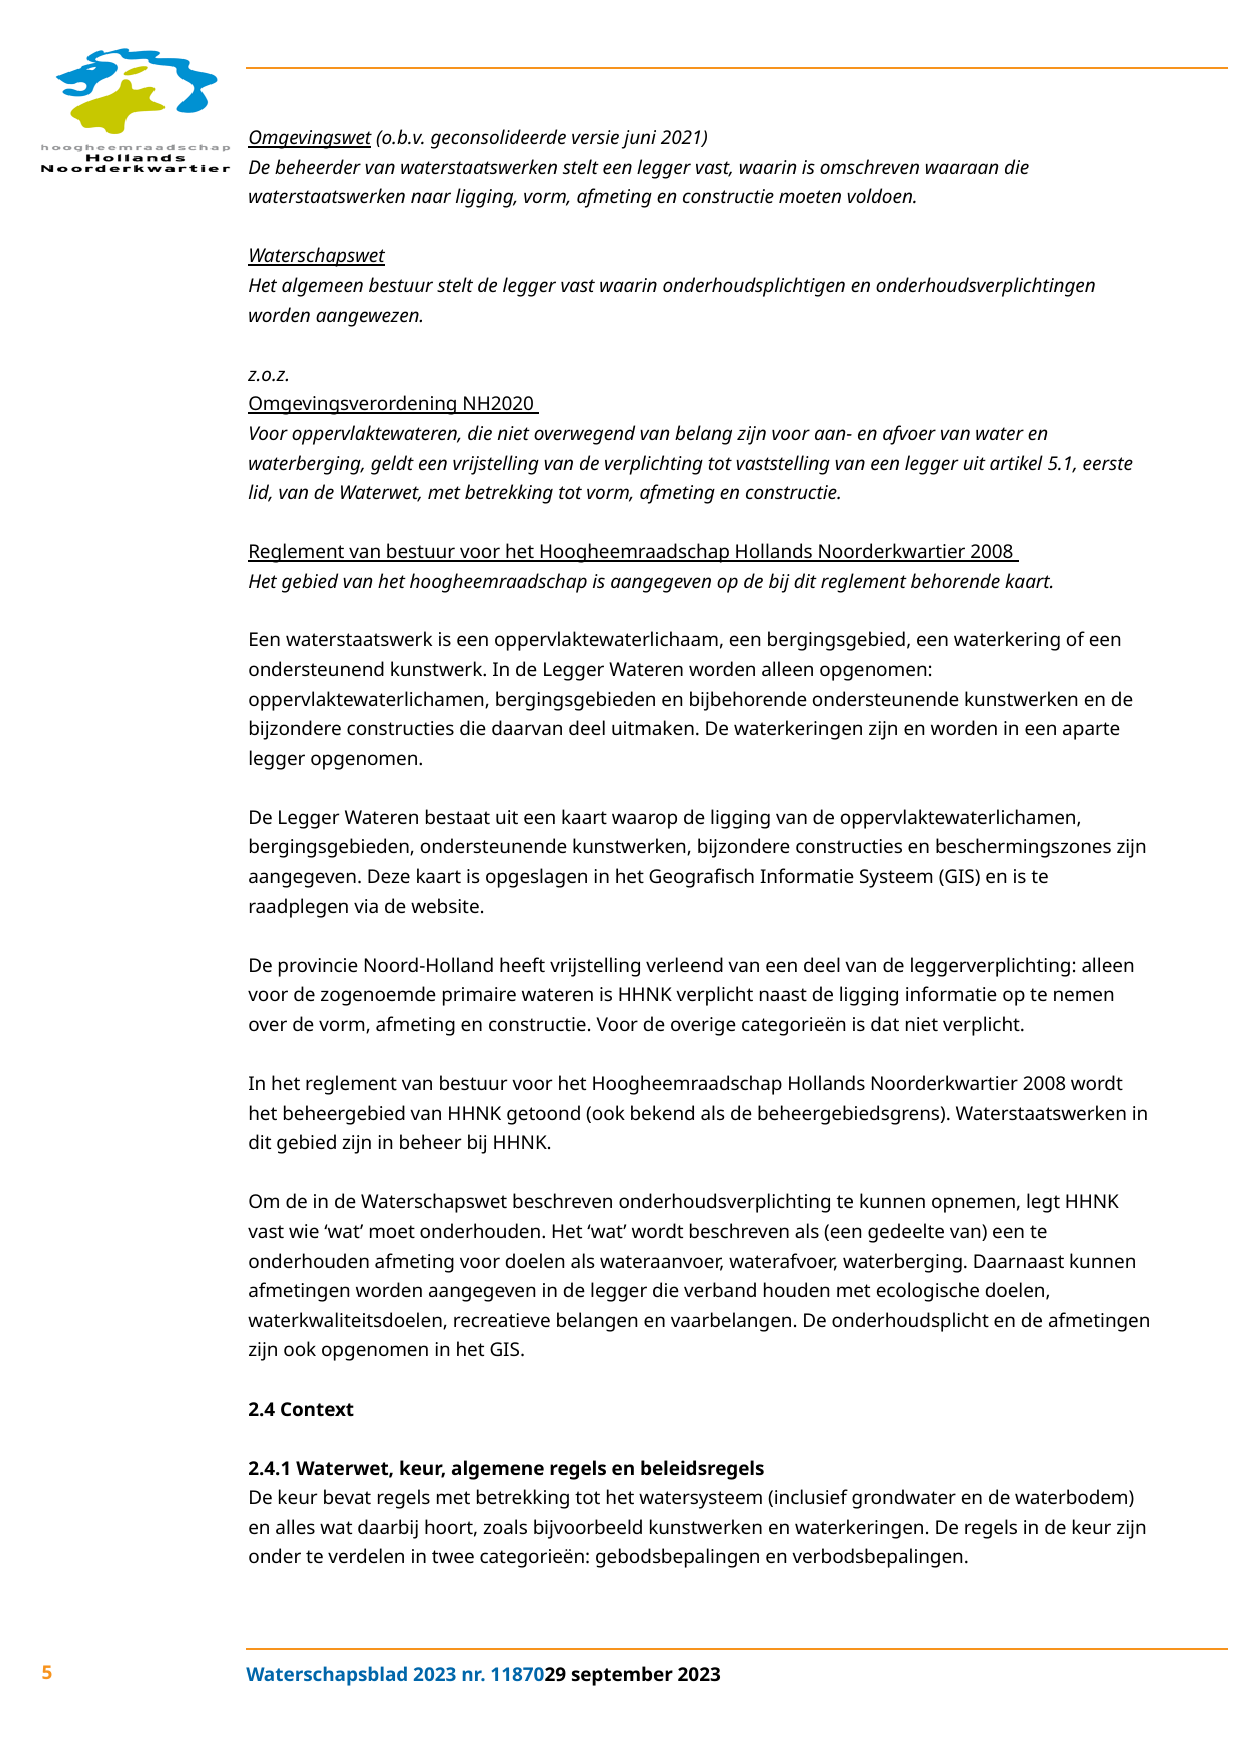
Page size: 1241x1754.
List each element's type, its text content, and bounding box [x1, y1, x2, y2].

text 2.4.1 Waterwet, keur, algemene regels en beleidsregels [248, 1455, 1152, 1481]
text De Legger Wateren bestaat uit een kaart waarop de ligging van de oppervlaktewaterlichamen, bergingsgebieden, ondersteunende kunstwerken, bijzondere constructies en beschermingszones zijn aangegeven. Deze kaart is opgeslagen in het Geografisch Informatie Systeem (GIS) en is te raadplegen via de website. [248, 804, 1152, 919]
table_header Omgevingswet (o.b.v. geconsolideerde versie juni 2021) De beheerder van waterstaatswerken stelt een legger vast, waarin is omschreven waaraan die waterstaatswerken naar ligging, vorm, afmeting en constructie moeten voldoen. Waterschapswet Het algemeen bestuur stelt de legger vast waarin onderhoudsplichtigen en onderhoudsverplichtingen worden aangewezen. z.o.z. Omgevingsverordening NH2020 Voor oppervlaktewateren, die niet overwegend van belang zijn voor aan- en afvoer van water en waterberging, geldt een vrijstelling van de verplichting tot vaststelling van een legger uit artikel 5.1, eerste lid, van de Waterwet, met betrekking tot vorm, afmeting en constructie. Reglement van bestuur voor het Hoogheemraadschap Hollands Noorderkwartier 2008 Het gebied van het hoogheemraadschap is aangegeven op de bij dit reglement behorende kaart. [248, 95, 1152, 594]
text Om de in de Waterschapswet beschreven onderhoudsverplichting te kunnen opnemen, legt HHNK vast wie ‘wat’ moet onderhouden. Het ‘wat’ wordt beschreven als (een gedeelte van) een te onderhouden afmeting voor doelen als wateraanvoer, waterafvoer, waterberging. Daarnaast kunnen afmetingen worden aangegeven in de legger die verband houden met ecologische doelen, waterkwaliteitsdoelen, recreatieve belangen en vaarbelangen. De onderhoudsplicht en de afmetingen zijn ook opgenomen in het GIS. [248, 1189, 1152, 1362]
picture [41, 47, 231, 172]
text De provincie Noord-Holland heeft vrijstelling verleend van een deel van de leggerverplichting: alleen voor de zogenoemde primaire wateren is HHNK verplicht naast de ligging informatie op te nemen over de vorm, afmeting en constructie. Voor de overige categorieën is dat niet verplicht. [248, 952, 1152, 1037]
text In het reglement van bestuur voor het Hoogheemraadschap Hollands Noorderkwartier 2008 wordt het beheergebied van HHNK getoond (ook bekend als de beheergebiedsgrens). Waterstaatswerken in dit gebied zijn in beheer bij HHNK. [248, 1070, 1152, 1155]
text De keur bevat regels met betrekking tot het watersysteem (inclusief grondwater en de waterbodem) en alles wat daarbij hoort, zoals bijvoorbeeld kunstwerken en waterkeringen. De regels in de keur zijn onder te verdelen in twee categorieën: gebodsbepalingen en verbodsbepalingen. [248, 1484, 1152, 1569]
text 2.4 Context [248, 1396, 1152, 1422]
text Een waterstaatswerk is een oppervlaktewaterlichaam, een bergingsgebied, een waterkering of een ondersteunend kunstwerk. In de Legger Wateren worden alleen opgenomen: oppervlaktewaterlichamen, bergingsgebieden en bijbehorende ondersteunende kunstwerken en de bijzondere constructies die daarvan deel uitmaken. De waterkeringen zijn en worden in een aparte legger opgenomen. [248, 627, 1152, 771]
